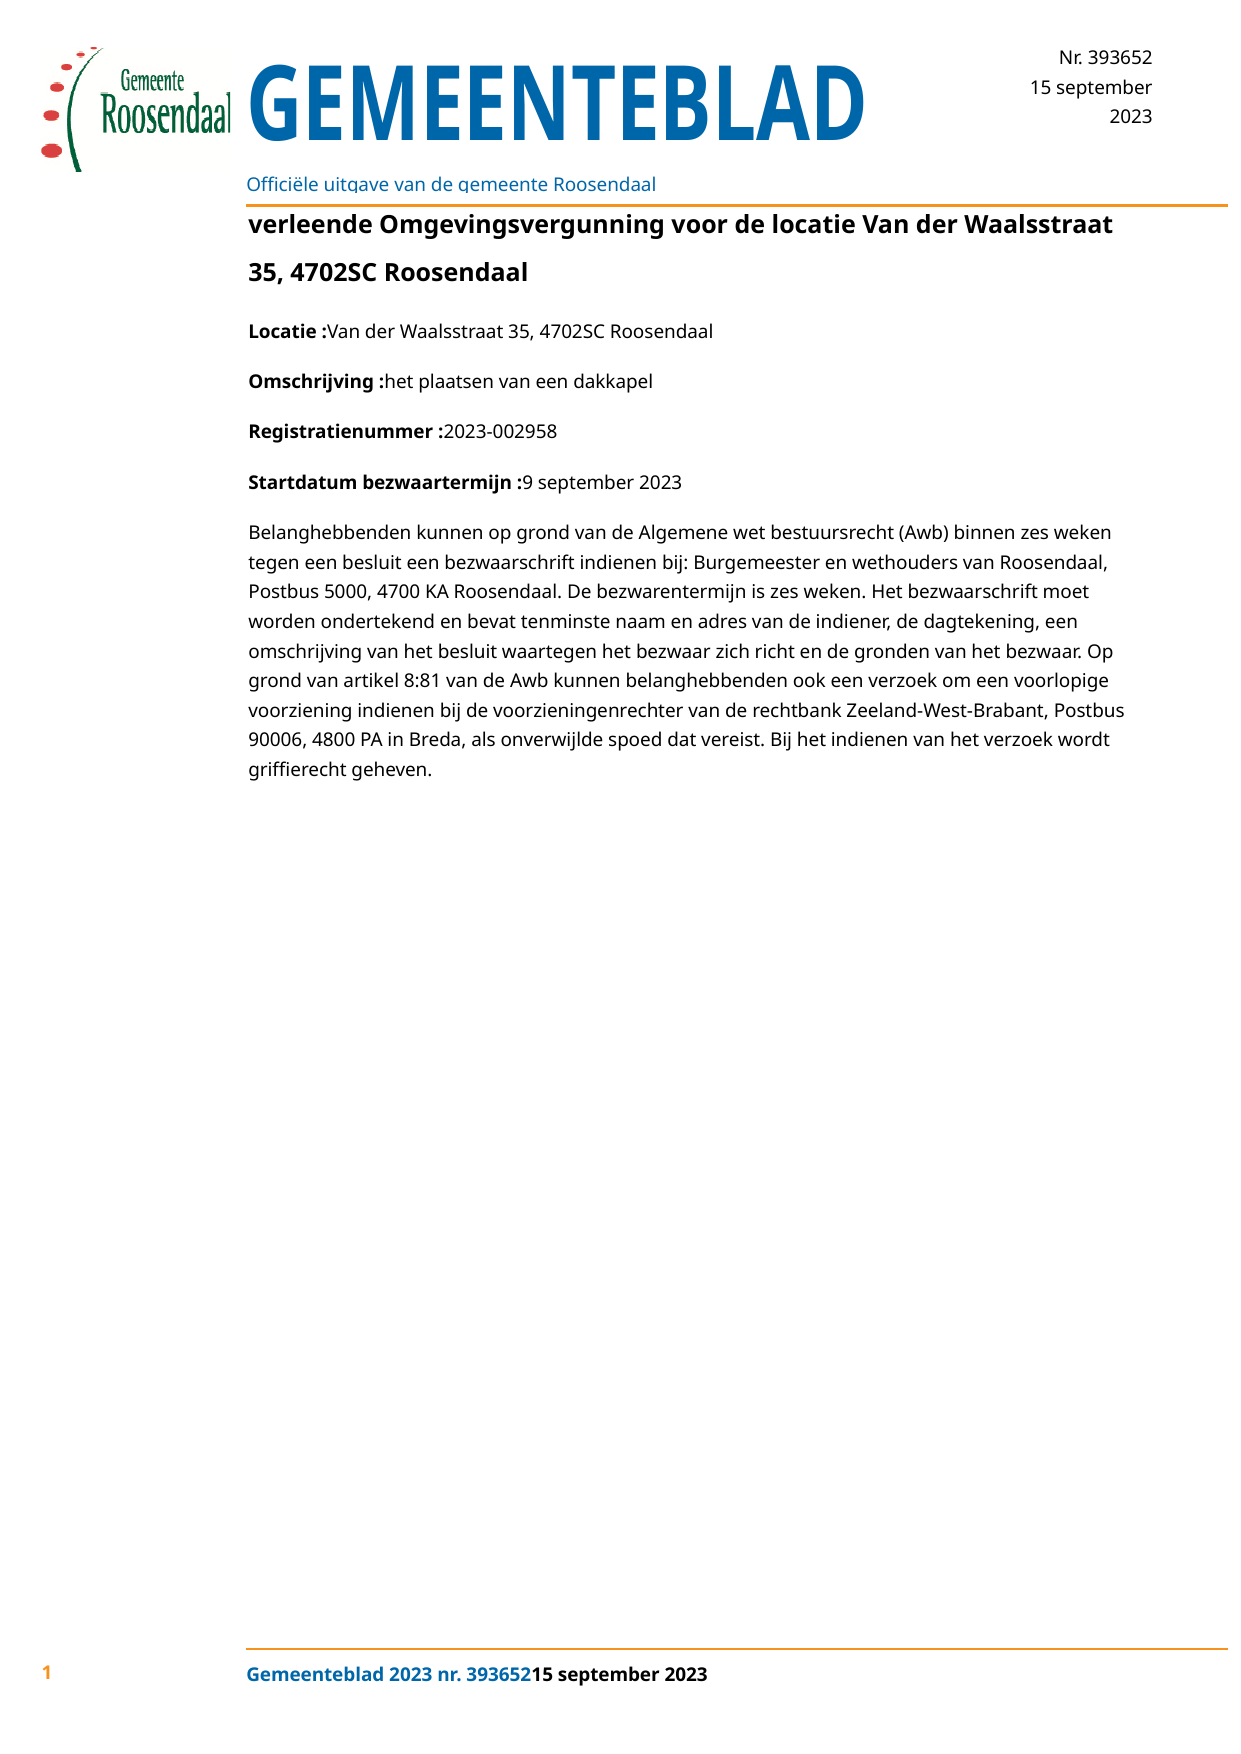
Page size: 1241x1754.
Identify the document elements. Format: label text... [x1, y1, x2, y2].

text Startdatum bezwaartermijn :9 september 2023 [248, 469, 1152, 495]
text Belanghebbenden kunnen op grond van de Algemene wet bestuursrecht (Awb) binnen zes weken tegen een besluit een bezwaarschrift indienen bij: Burgemeester en wethouders van Roosendaal, Postbus 5000, 4700 KA Roosendaal. De bezwarentermijn is zes weken. Het bezwaarschrift moet worden ondertekend en bevat tenminste naam en adres van de indiener, de dagtekening, een omschrijving van het besluit waartegen het bezwaar zich richt en de gronden van het bezwaar. Op grond van artikel 8:81 van de Awb kunnen belanghebbenden ook een verzoek om een voorlopige voorziening indienen bij de voorzieningenrechter van de rechtbank Zeeland-West-Brabant, Postbus 90006, 4800 PA in Breda, als onverwijlde spoed dat vereist. Bij het indienen van het verzoek wordt griffierecht geheven. [248, 519, 1152, 782]
text verleende Omgevingsvergunning voor de locatie Van der Waalsstraat 35, 4702SC Roosendaal [248, 207, 1152, 288]
text Registratienummer :2023-002958 [248, 419, 1152, 444]
text Locatie :Van der Waalsstraat 35, 4702SC Roosendaal [248, 318, 1152, 344]
picture [41, 47, 231, 172]
text Omschrijving :het plaatsen van een dakkapel [248, 368, 1152, 394]
